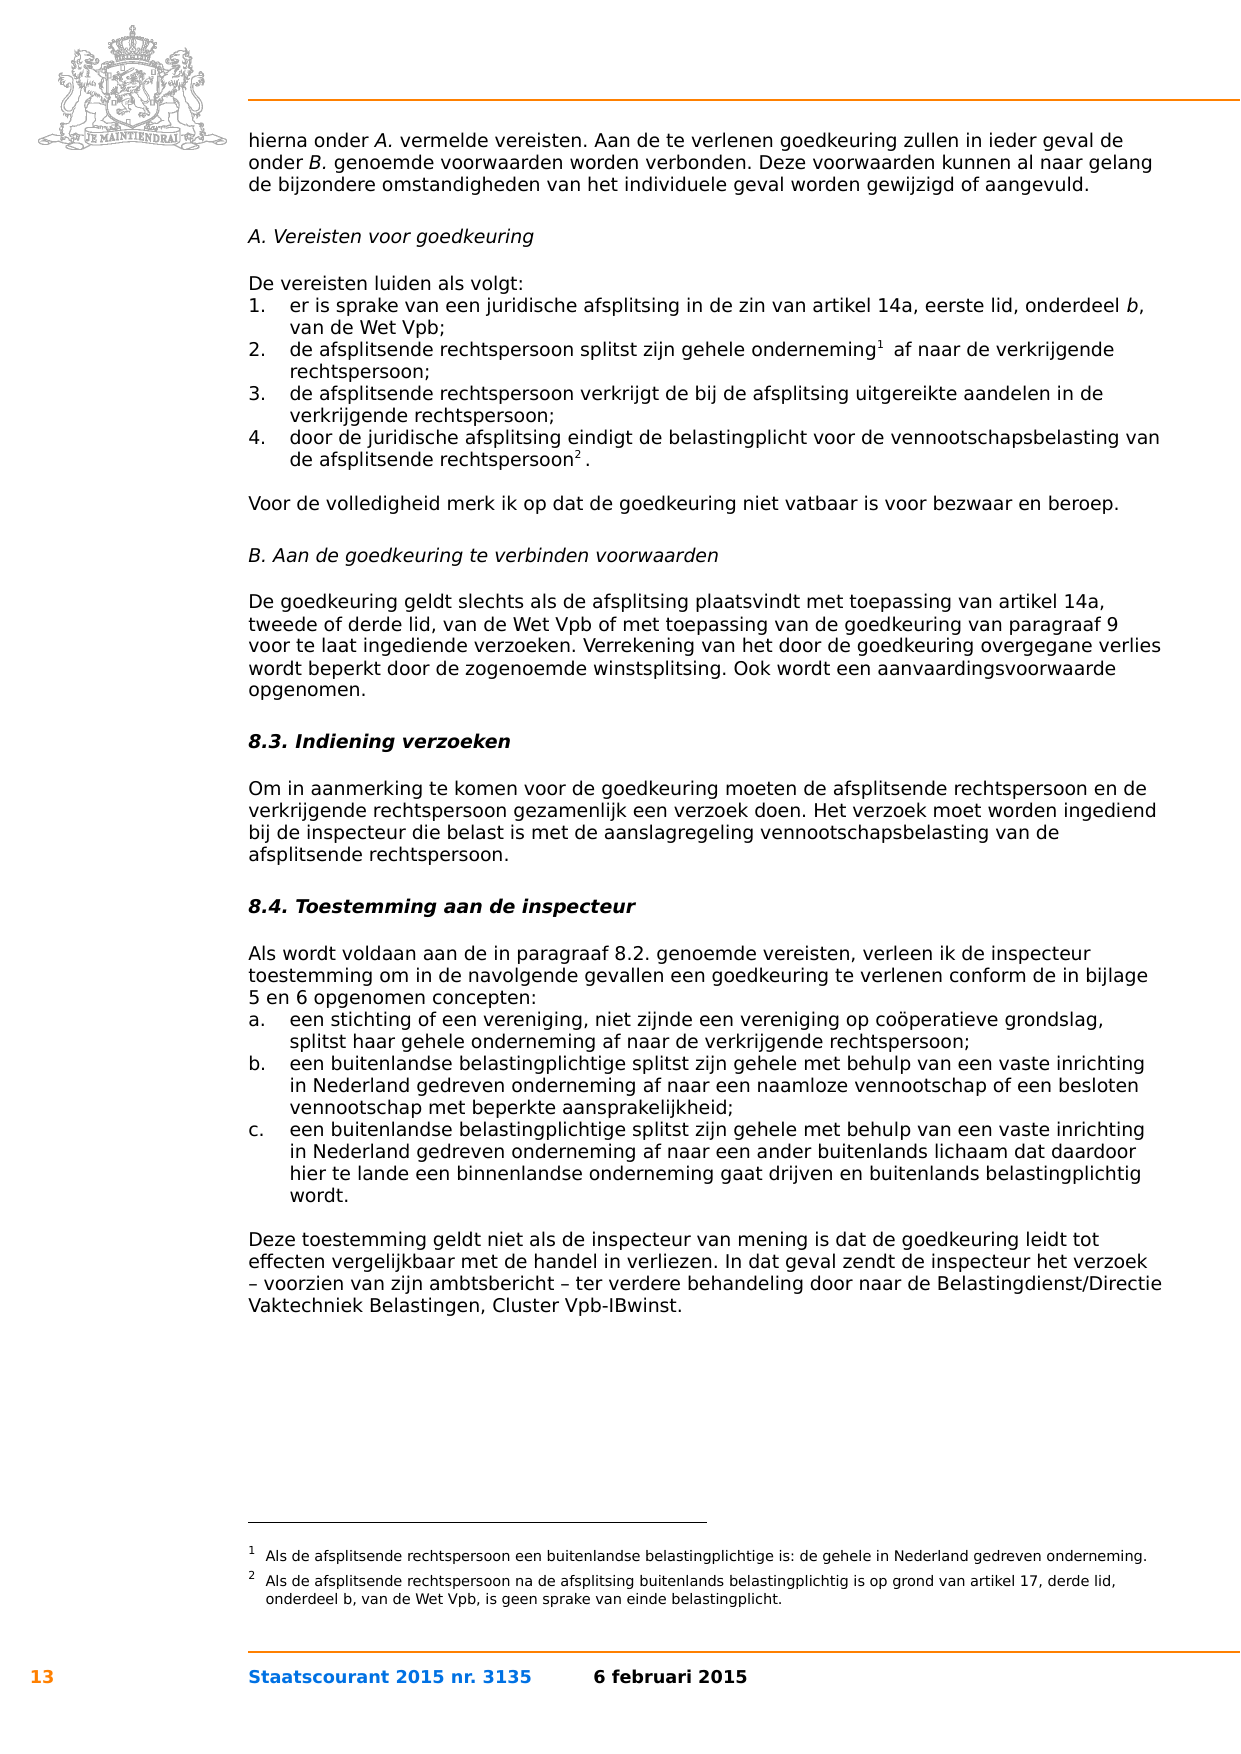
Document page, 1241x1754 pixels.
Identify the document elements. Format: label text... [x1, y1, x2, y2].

text Als de afsplitsende rechtspersoon een buitenlandse belastingplichtige is: de gehele in Nederland gedreven onderneming. [248, 1544, 1163, 1566]
picture [38, 25, 227, 150]
text De goedkeuring geldt slechts als de afsplitsing plaatsvindt met toepassing van artikel 14a, tweede of derde lid, van de Wet Vpb of met toepassing van de goedkeuring van paragraaf 9 voor te laat ingediende verzoeken. Verrekening van het door de goedkeuring overgegane verlies wordt beperkt door de zogenoemde winstsplitsing. Ook wordt een aanvaardingsvoorwaarde opgenomen. [248, 591, 1163, 701]
subtitle B. Aan de goedkeuring te verbinden voorwaarden [248, 544, 1163, 566]
subtitle A. Vereisten voor goedkeuring [248, 226, 1163, 248]
text 1. er is sprake van een juridische afsplitsing in de zin van artikel 14a, eerste lid, onderdeel b, van de Wet Vpb; [248, 295, 1163, 339]
text hierna onder A. vermelde vereisten. Aan de te verlenen goedkeuring zullen in ieder geval de onder B. genoemde voorwaarden worden verbonden. Deze voorwaarden kunnen al naar gelang de bijzondere omstandigheden van het individuele geval worden gewijzigd of aangevuld. [248, 130, 1163, 196]
subtitle 8.3. Indiening verzoeken [248, 731, 1163, 753]
text 3. de afsplitsende rechtspersoon verkrijgt de bij de afsplitsing uitgereikte aandelen in de verkrijgende rechtspersoon; [248, 383, 1163, 427]
text Voor de volledigheid merk ik op dat de goedkeuring niet vatbaar is voor bezwaar en beroep. [248, 492, 1163, 514]
text c. een buitenlandse belastingplichtige splitst zijn gehele met behulp van een vaste inrichting in Nederland gedreven onderneming af naar een ander buitenlands lichaam dat daardoor hier te lande een binnenlandse onderneming gaat drijven en buitenlands belastingplichtig wordt. [248, 1119, 1163, 1207]
text b. een buitenlandse belastingplichtige splitst zijn gehele met behulp van een vaste inrichting in Nederland gedreven onderneming af naar een naamloze vennootschap of een besloten vennootschap met beperkte aansprakelijkheid; [248, 1053, 1163, 1119]
text De vereisten luiden als volgt: [248, 273, 1163, 295]
text Als de afsplitsende rechtspersoon na de afsplitsing buitenlands belastingplichtig is op grond van artikel 17, derde lid, onderdeel b, van de Wet Vpb, is geen sprake van einde belastingplicht. [248, 1569, 1163, 1608]
text Om in aanmerking te komen voor de goedkeuring moeten de afsplitsende rechtspersoon en de verkrijgende rechtspersoon gezamenlijk een verzoek doen. Het verzoek moet worden ingediend bij de inspecteur die belast is met de aanslagregeling vennootschapsbelasting van de afsplitsende rechtspersoon. [248, 778, 1163, 866]
subtitle 8.4. Toestemming aan de inspecteur [248, 896, 1163, 918]
text 4. door de juridische afsplitsing eindigt de belastingplicht voor de vennootschapsbelasting van de afsplitsende rechtspersoon. [248, 427, 1163, 471]
text 2. de afsplitsende rechtspersoon splitst zijn gehele onderneming af naar de verkrijgende rechtspersoon; [248, 339, 1163, 383]
text Als wordt voldaan aan de in paragraaf 8.2. genoemde vereisten, verleen ik de inspecteur toestemming om in de navolgende gevallen een goedkeuring te verlenen conform de in bijlage 5 en 6 opgenomen concepten: [248, 943, 1163, 1009]
text Deze toestemming geldt niet als de inspecteur van mening is dat de goedkeuring leidt tot effecten vergelijkbaar met de handel in verliezen. In dat geval zendt de inspecteur het verzoek – voorzien van zijn ambtsbericht – ter verdere behandeling door naar de Belastingdienst/Directie Vaktechniek Belastingen, Cluster Vpb-IBwinst. [248, 1229, 1163, 1317]
text a. een stichting of een vereniging, niet zijnde een vereniging op coöperatieve grondslag, splitst haar gehele onderneming af naar de verkrijgende rechtspersoon; [248, 1009, 1163, 1053]
